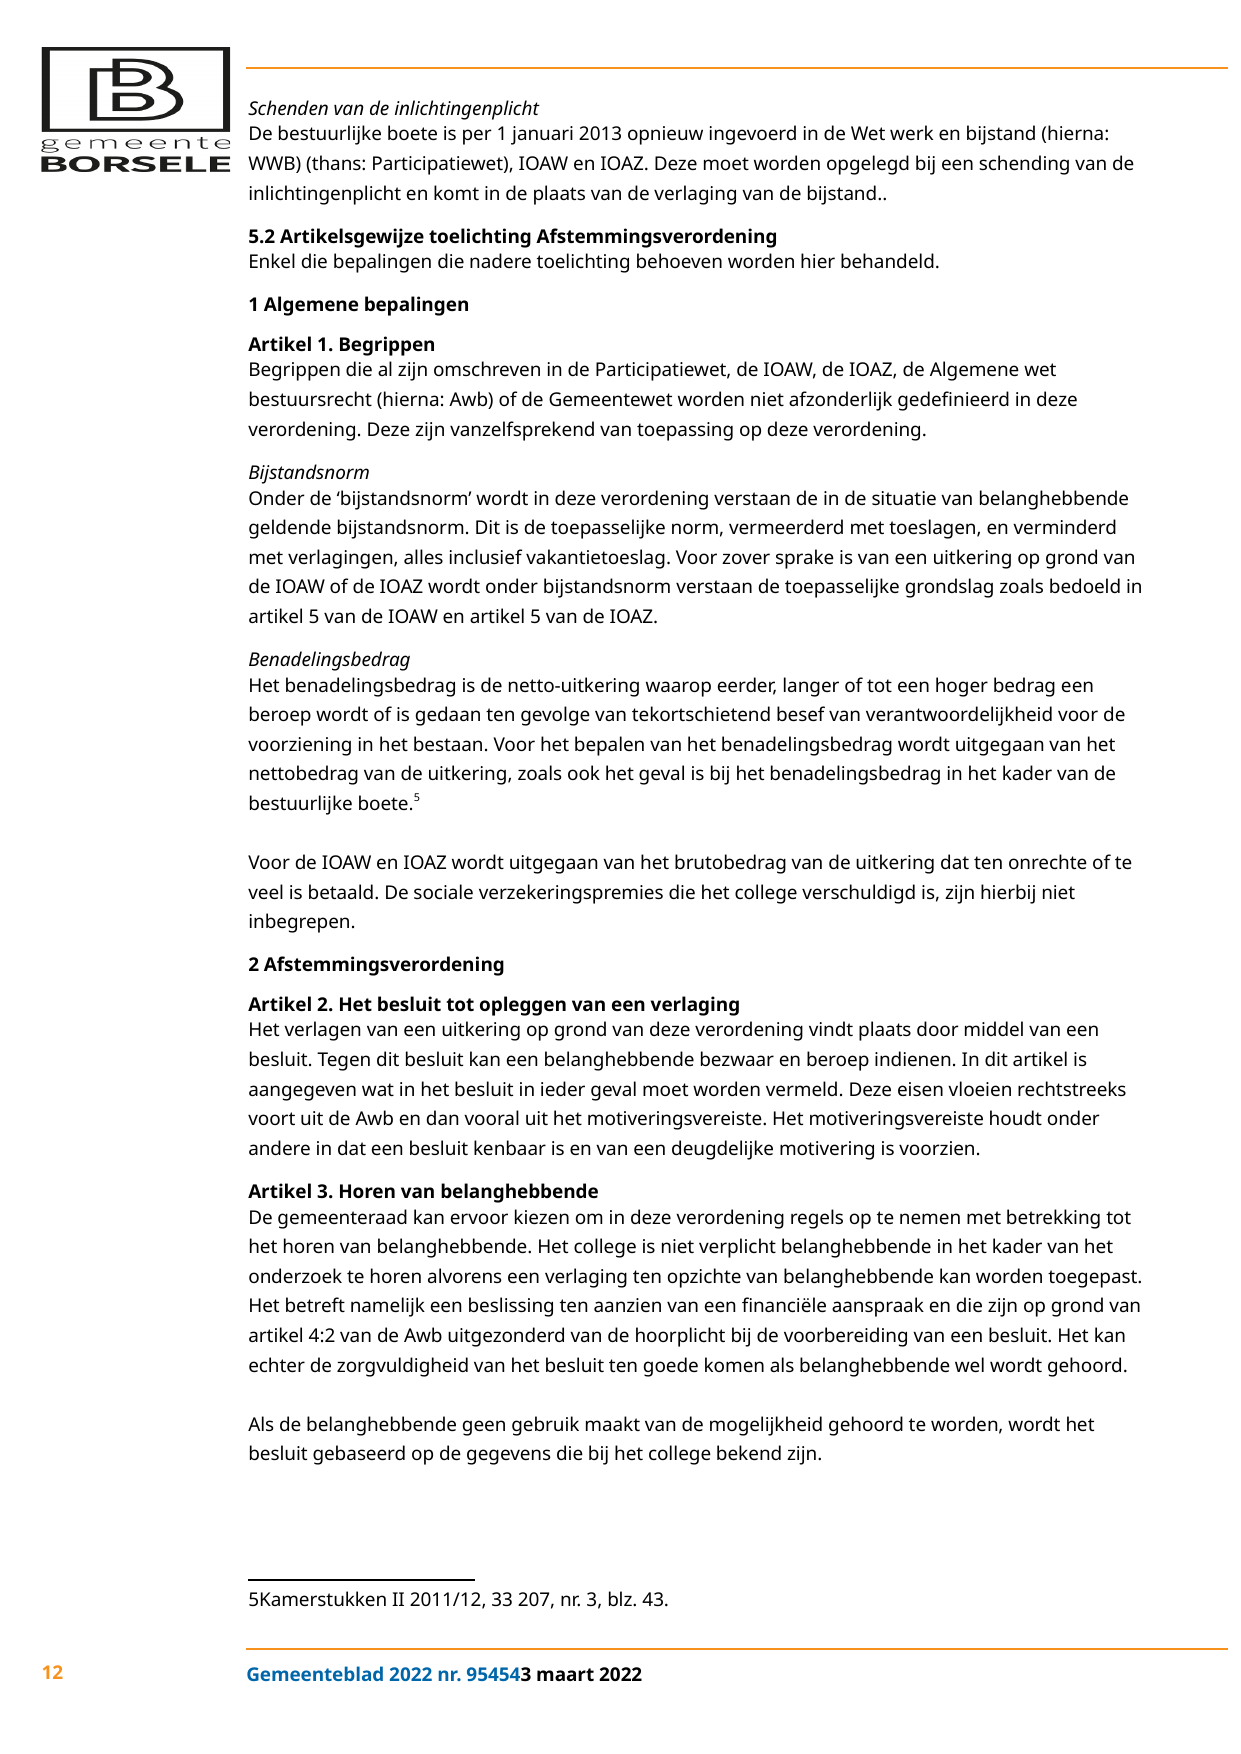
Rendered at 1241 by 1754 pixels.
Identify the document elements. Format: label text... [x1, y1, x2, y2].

text Begrippen die al zijn omschreven in de Participatiewet, de IOAW, de IOAZ, de Algemene wet bestuursrecht (hierna: Awb) of de Gemeentewet worden niet afzonderlijk gedefinieerd in deze verordening. Deze zijn vanzelfsprekend van toepassing op deze verordening. [248, 357, 1152, 442]
text 2 Afstemmingsverordening [248, 952, 1152, 977]
text De gemeenteraad kan ervoor kiezen om in deze verordening regels op te nemen met betrekking tot het horen van belanghebbende. Het college is niet verplicht belanghebbende in het kader van het onderzoek te horen alvorens een verlaging ten opzichte van belanghebbende kan worden toegepast. Het betreft namelijk een beslissing ten aanzien van een financiële aanspraak en die zijn op grond van artikel 4:2 van de Awb uitgezonderd van de hoorplicht bij de voorbereiding van een besluit. Het kan echter de zorgvuldigheid van het besluit ten goede komen als belanghebbende wel wordt gehoord. [248, 1204, 1152, 1377]
text Enkel die bepalingen die nadere toelichting behoeven worden hier behandeld. [248, 248, 1152, 274]
text De bestuurlijke boete is per 1 januari 2013 opnieuw ingevoerd in de Wet werk en bijstand (hierna: WWB) (thans: Participatiewet), IOAW en IOAZ. Deze moet worden opgelegd bij een schending van de inlichtingenplicht en komt in de plaats van de verlaging van de bijstand.. [248, 121, 1152, 205]
text Als de belanghebbende geen gebruik maakt van de mogelijkheid gehoord te worden, wordt het besluit gebaseerd op de gegevens die bij het college bekend zijn. [248, 1411, 1152, 1466]
picture [41, 47, 231, 172]
text Het verlagen van een uitkering op grond van deze verordening vindt plaats door middel van een besluit. Tegen dit besluit kan een belanghebbende bezwaar en beroep indienen. In dit artikel is aangegeven wat in het besluit in ieder geval moet worden vermeld. Deze eisen vloeien rechtstreeks voort uit de Awb en dan vooral uit het motiveringsvereiste. Het motiveringsvereiste houdt onder andere in dat een besluit kenbaar is en van een deugdelijke motivering is voorzien. [248, 1017, 1152, 1161]
text Benadelingsbedrag [248, 646, 1152, 672]
text Artikel 2. Het besluit tot opleggen van een verlaging [248, 991, 1152, 1017]
text Het benadelingsbedrag is de netto-uitkering waarop eerder, langer of tot een hoger bedrag een beroep wordt of is gedaan ten gevolge van tekortschietend besef van verantwoordelijkheid voor de voorziening in het bestaan. Voor het bepalen van het benadelingsbedrag wordt uitgegaan van het nettobedrag van de uitkering, zoals ook het geval is bij het benadelingsbedrag in het kader van de bestuurlijke boete. [248, 672, 1152, 816]
text 1 Algemene bepalingen [248, 292, 1152, 317]
text 5.2 Artikelsgewijze toelichting Afstemmingsverordening [248, 223, 1152, 248]
text Bijstandsnorm [248, 459, 1152, 485]
text Artikel 1. Begrippen [248, 331, 1152, 357]
text Kamerstukken II 2011/12, 33 207, nr. 3, blz. 43. [248, 1586, 1152, 1612]
text Artikel 3. Horen van belanghebbende [248, 1178, 1152, 1204]
text Schenden van de inlichtingenplicht [248, 95, 1152, 121]
text Onder de ‘bijstandsnorm’ wordt in deze verordening verstaan de in de situatie van belanghebbende geldende bijstandsnorm. Dit is de toepasselijke norm, vermeerderd met toeslagen, en verminderd met verlagingen, alles inclusief vakantietoeslag. Voor zover sprake is van een uitkering op grond van de IOAW of de IOAZ wordt onder bijstandsnorm verstaan de toepasselijke grondslag zoals bedoeld in artikel 5 van de IOAW en artikel 5 van de IOAZ. [248, 485, 1152, 629]
text Voor de IOAW en IOAZ wordt uitgegaan van het brutobedrag van de uitkering dat ten onrechte of te veel is betaald. De sociale verzekeringspremies die het college verschuldigd is, zijn hierbij niet inbegrepen. [248, 849, 1152, 934]
